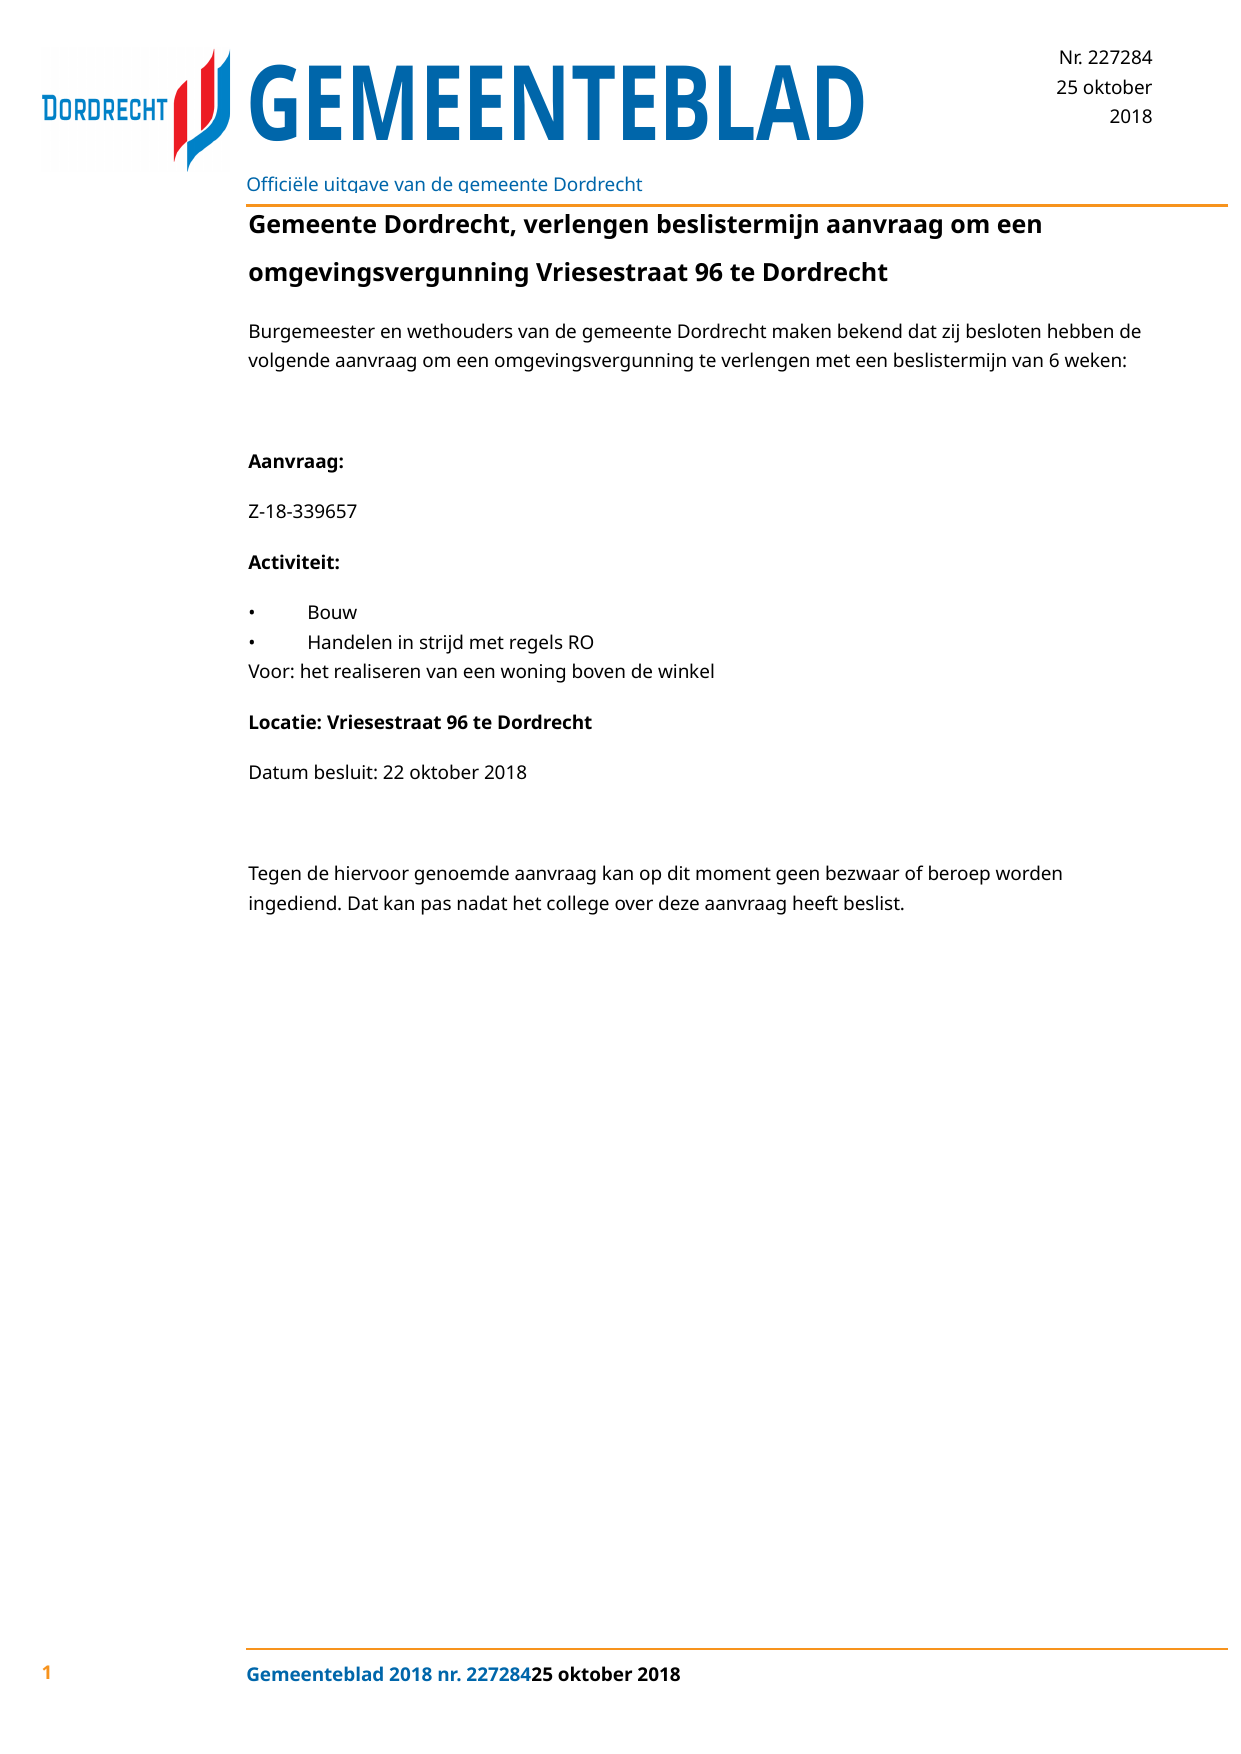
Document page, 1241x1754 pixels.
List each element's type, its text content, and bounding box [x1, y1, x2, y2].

text Datum besluit: 22 oktober 2018 [248, 759, 1152, 785]
list Handelen in strijd met regels RO [248, 629, 1152, 655]
text Tegen de hiervoor genoemde aanvraag kan op dit moment geen bezwaar of beroep worden ingediend. Dat kan pas nadat het college over deze aanvraag heeft beslist. [248, 860, 1152, 916]
text Locatie: Vriesestraat 96 te Dordrecht [248, 709, 1152, 735]
text Burgemeester en wethouders van de gemeente Dordrecht maken bekend dat zij besloten hebben de volgende aanvraag om een omgevingsvergunning te verlengen met een beslistermijn van 6 weken: [248, 318, 1152, 373]
text Gemeente Dordrecht, verlengen beslistermijn aanvraag om een omgevingsvergunning Vriesestraat 96 te Dordrecht [248, 207, 1152, 288]
list Bouw [248, 599, 1152, 625]
text Activiteit: [248, 549, 1152, 575]
text Z-18-339657 [248, 499, 1152, 524]
text Aanvraag: [248, 448, 1152, 474]
text Voor: het realiseren van een woning boven de winkel [248, 659, 1152, 684]
picture [41, 47, 231, 172]
